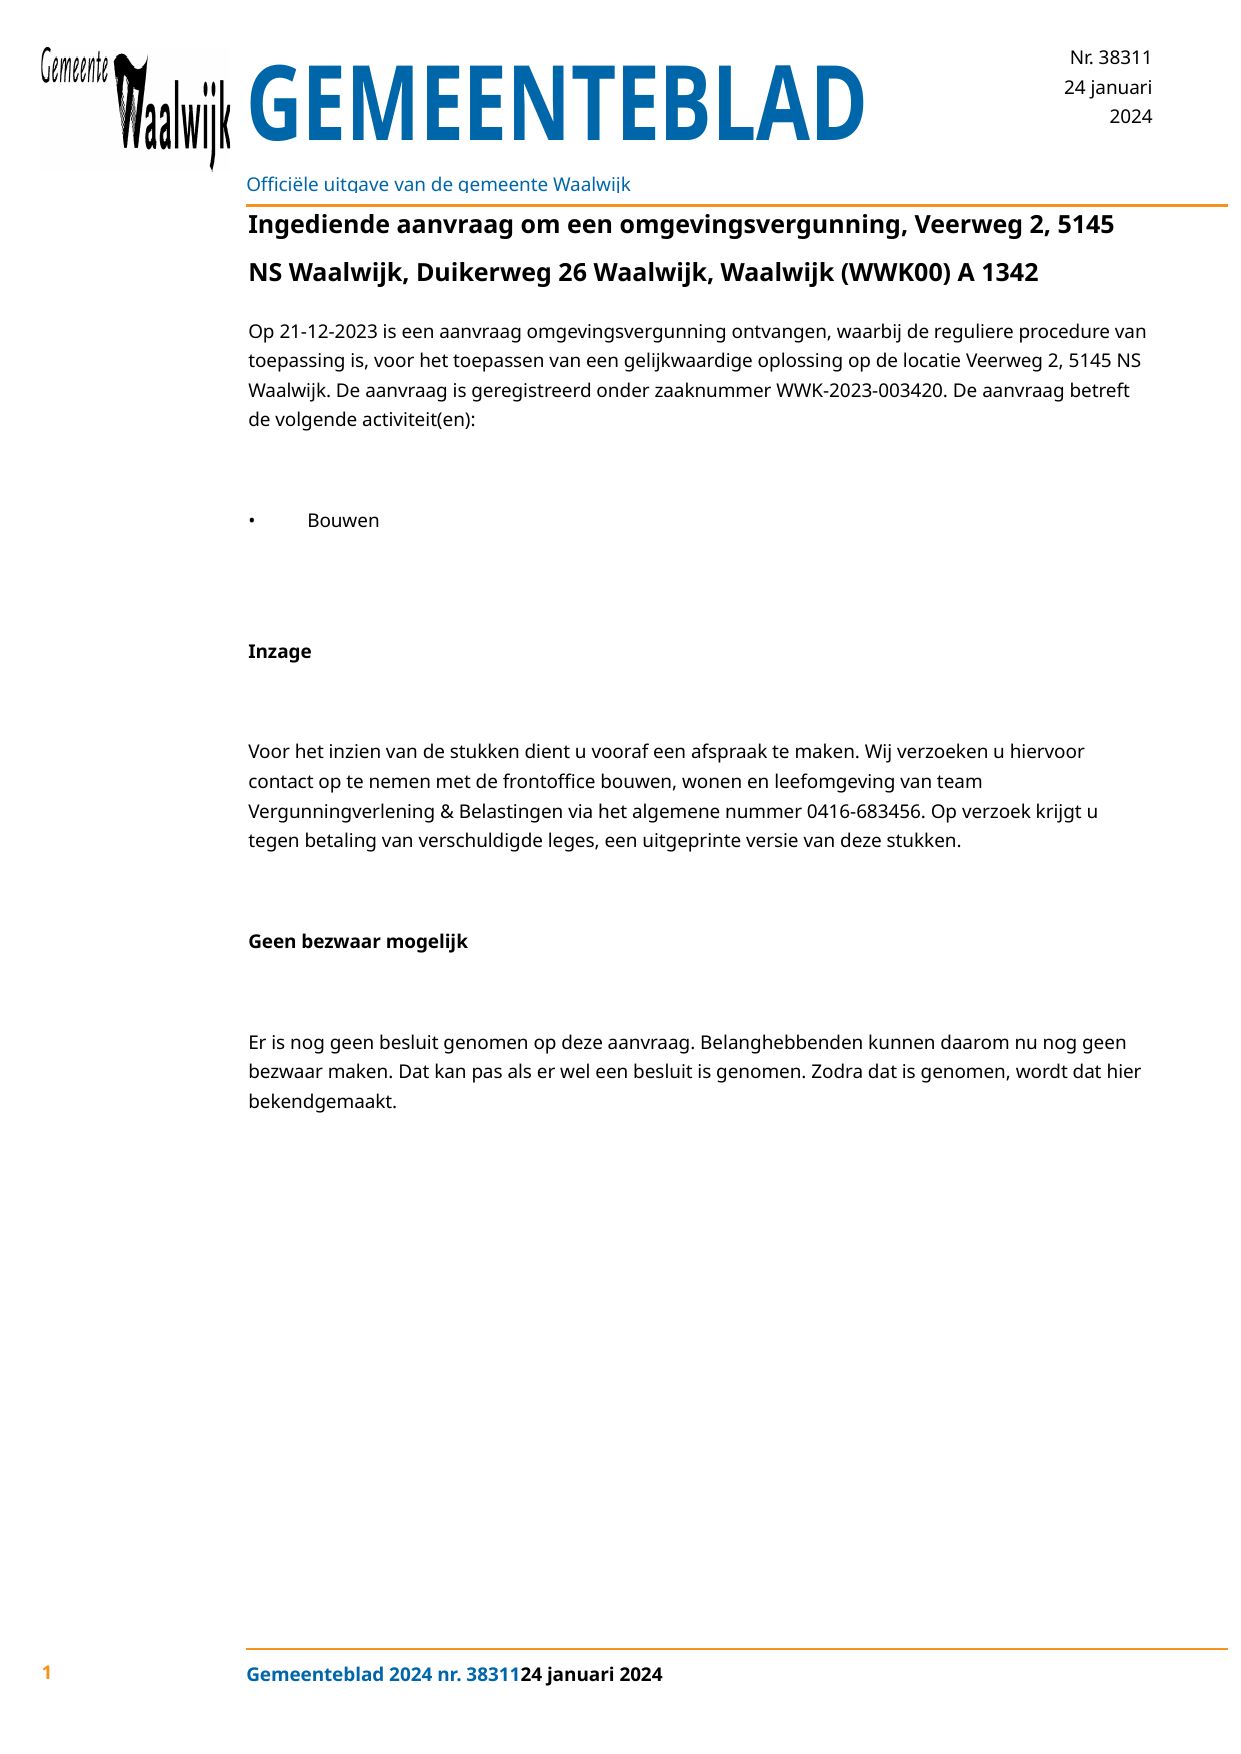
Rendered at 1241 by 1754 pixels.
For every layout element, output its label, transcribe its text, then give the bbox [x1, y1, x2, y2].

picture [41, 47, 231, 172]
text Ingediende aanvraag om een omgevingsvergunning, Veerweg 2, 5145 NS Waalwijk, Duikerweg 26 Waalwijk, Waalwijk (WWK00) A 1342 [248, 207, 1152, 288]
text Voor het inzien van de stukken dient u vooraf een afspraak te maken. Wij verzoeken u hiervoor contact op te nemen met de frontoffice bouwen, wonen en leefomgeving van team Vergunningverlening & Belastingen via het algemene nummer 0416-683456. Op verzoek krijgt u tegen betaling van verschuldigde leges, een uitgeprinte versie van deze stukken. [248, 739, 1152, 853]
text Op 21-12-2023 is een aanvraag omgevingsvergunning ontvangen, waarbij de reguliere procedure van toepassing is, voor het toepassen van een gelijkwaardige oplossing op de locatie Veerweg 2, 5145 NS Waalwijk. De aanvraag is geregistreerd onder zaaknummer WWK-2023-003420. De aanvraag betreft de volgende activiteit(en): [248, 318, 1152, 432]
text Geen bezwaar mogelijk [248, 928, 1152, 954]
text Er is nog geen besluit genomen op deze aanvraag. Belanghebbenden kunnen daarom nu nog geen bezwaar maken. Dat kan pas als er wel een besluit is genomen. Zodra dat is genomen, wordt dat hier bekendgemaakt. [248, 1029, 1152, 1114]
text Inzage [248, 638, 1152, 664]
list Bouwen [248, 507, 1152, 533]
